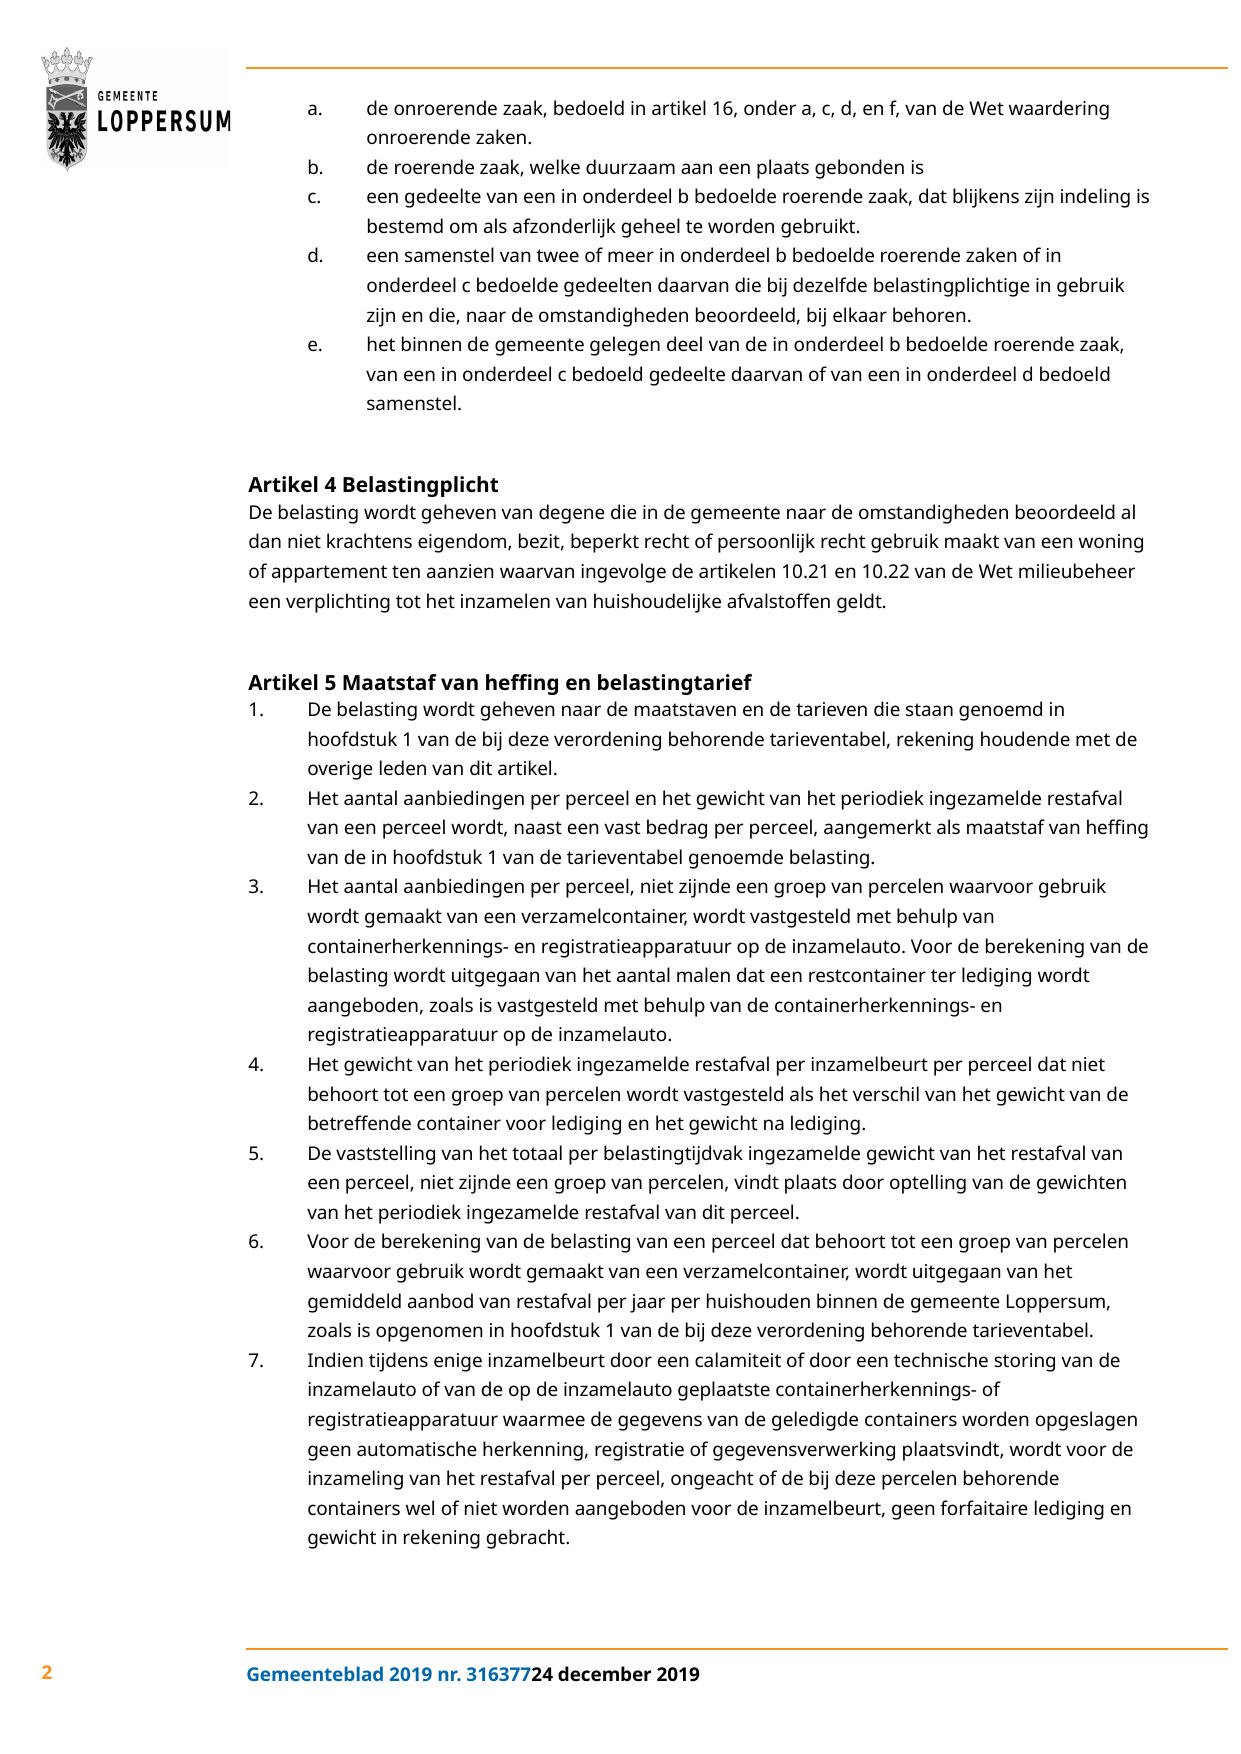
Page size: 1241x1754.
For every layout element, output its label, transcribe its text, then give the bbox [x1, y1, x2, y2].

picture [41, 47, 231, 172]
list De belasting wordt geheven naar de maatstaven en de tarieven die staan genoemd in hoofdstuk 1 van de bij deze verordening behorende tarieventabel, rekening houdende met de overige leden van dit artikel. [248, 696, 1152, 781]
list het binnen de gemeente gelegen deel van de in onderdeel b bedoelde roerende zaak, van een in onderdeel c bedoeld gedeelte daarvan of van een in onderdeel d bedoeld samenstel. [307, 331, 1152, 416]
list Het gewicht van het periodiek ingezamelde restafval per inzamelbeurt per perceel dat niet behoort tot een groep van percelen wordt vastgesteld als het verschil van het gewicht van de betreffende container voor lediging en het gewicht na lediging. [248, 1051, 1152, 1136]
list een gedeelte van een in onderdeel b bedoelde roerende zaak, dat blijkens zijn indeling is bestemd om als afzonderlijk geheel te worden gebruikt. [307, 183, 1152, 239]
list Het aantal aanbiedingen per perceel, niet zijnde een groep van percelen waarvoor gebruik wordt gemaakt van een verzamelcontainer, wordt vastgesteld met behulp van containerherkennings- en registratieapparatuur op de inzamelauto. Voor de berekening van de belasting wordt uitgegaan van het aantal malen dat een restcontainer ter lediging wordt aangeboden, zoals is vastgesteld met behulp van de containerherkennings- en registratieapparatuur op de inzamelauto. [248, 874, 1152, 1047]
list Het aantal aanbiedingen per perceel en het gewicht van het periodiek ingezamelde restafval van een perceel wordt, naast een vast bedrag per perceel, aangemerkt als maatstaf van heffing van de in hoofdstuk 1 van de tarieventabel genoemde belasting. [248, 785, 1152, 870]
list de onroerende zaak, bedoeld in artikel 16, onder a, c, d, en f, van de Wet waardering onroerende zaken. [307, 95, 1152, 150]
list de roerende zaak, welke duurzaam aan een plaats gebonden is [307, 154, 1152, 180]
text Artikel 4 Belastingplicht [248, 471, 1152, 499]
list Indien tijdens enige inzamelbeurt door een calamiteit of door een technische storing van de inzamelauto of van de op de inzamelauto geplaatste containerherkennings- of registratieapparatuur waarmee de gegevens van de geledigde containers worden opgeslagen geen automatische herkenning, registratie of gegevensverwerking plaatsvindt, wordt voor de inzameling van het restafval per perceel, ongeacht of de bij deze percelen behorende containers wel of niet worden aangeboden voor de inzamelbeurt, geen forfaitaire lediging en gewicht in rekening gebracht. [248, 1347, 1152, 1550]
list een samenstel van twee of meer in onderdeel b bedoelde roerende zaken of in onderdeel c bedoelde gedeelten daarvan die bij dezelfde belastingplichtige in gebruik zijn en die, naar de omstandigheden beoordeeld, bij elkaar behoren. [307, 243, 1152, 328]
list Voor de berekening van de belasting van een perceel dat behoort tot een groep van percelen waarvoor gebruik wordt gemaakt van een verzamelcontainer, wordt uitgegaan van het gemiddeld aanbod van restafval per jaar per huishouden binnen de gemeente Loppersum, zoals is opgenomen in hoofdstuk 1 van de bij deze verordening behorende tarieventabel. [248, 1229, 1152, 1343]
text Artikel 5 Maatstaf van heffing en belastingtarief [248, 668, 1152, 696]
list De vaststelling van het totaal per belastingtijdvak ingezamelde gewicht van het restafval van een perceel, niet zijnde een groep van percelen, vindt plaats door optelling van de gewichten van het periodiek ingezamelde restafval van dit perceel. [248, 1140, 1152, 1225]
text De belasting wordt geheven van degene die in de gemeente naar de omstandigheden beoordeeld al dan niet krachtens eigendom, bezit, beperkt recht of persoonlijk recht gebruik maakt van een woning of appartement ten aanzien waarvan ingevolge de artikelen 10.21 en 10.22 van de Wet milieubeheer een verplichting tot het inzamelen van huishoudelijke afvalstoffen geldt. [248, 499, 1152, 613]
